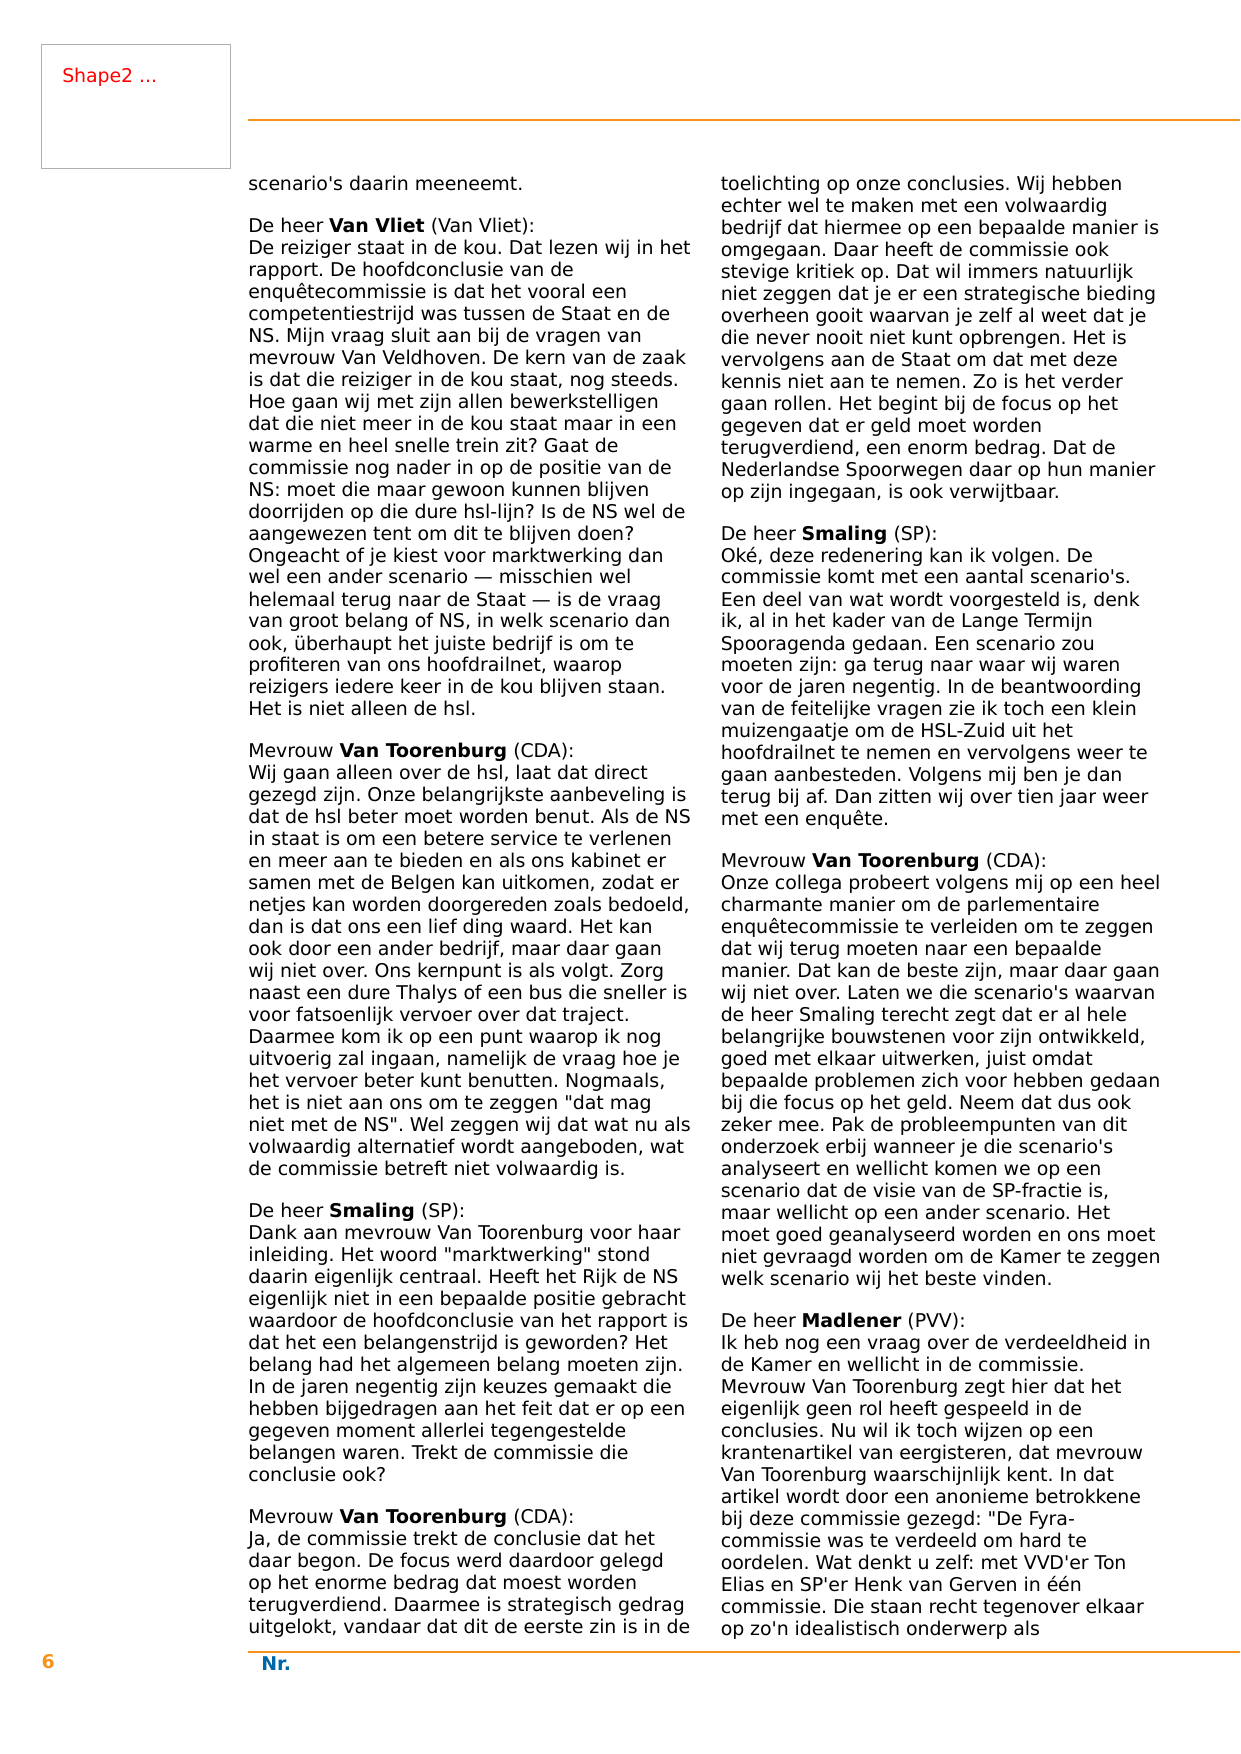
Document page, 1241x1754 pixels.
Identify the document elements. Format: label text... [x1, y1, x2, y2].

text Wij gaan alleen over de hsl, laat dat direct gezegd zijn. Onze belangrijkste aanbeveling is dat de hsl beter moet worden benut. Als de NS in staat is om een betere service te verlenen en meer aan te bieden en als ons kabinet er samen met de Belgen kan uitkomen, zodat er netjes kan worden doorgereden zoals bedoeld, dan is dat ons een lief ding waard. Het kan ook door een ander bedrijf, maar daar gaan wij niet over. Ons kernpunt is als volgt. Zorg naast een dure Thalys of een bus die sneller is voor fatsoenlijk vervoer over dat traject. Daarmee kom ik op een punt waarop ik nog uitvoerig zal ingaan, namelijk de vraag hoe je het vervoer beter kunt benutten. Nogmaals, het is niet aan ons om te zeggen "dat mag niet met de NS". Wel zeggen wij dat wat nu als volwaardig alternatief wordt aangeboden, wat de commissie betreft niet volwaardig is. [248, 762, 691, 1180]
text toelichting op onze conclusies. Wij hebben echter wel te maken met een volwaardig bedrijf dat hiermee op een bepaalde manier is omgegaan. Daar heeft de commissie ook stevige kritiek op. Dat wil immers natuurlijk niet zeggen dat je er een strategische bieding overheen gooit waarvan je zelf al weet dat je die never nooit niet kunt opbrengen. Het is vervolgens aan de Staat om dat met deze kennis niet aan te nemen. Zo is het verder gaan rollen. Het begint bij de focus op het gegeven dat er geld moet worden terugverdiend, een enorm bedrag. Dat de Nederlandse Spoorwegen daar op hun manier op zijn ingegaan, is ook verwijtbaar. [721, 173, 1163, 502]
text De heer Van Vliet (Van Vliet): [248, 215, 691, 237]
text Onze collega probeert volgens mij op een heel charmante manier om de parlementaire enquêtecommissie te verleiden om te zeggen dat wij terug moeten naar een bepaalde manier. Dat kan de beste zijn, maar daar gaan wij niet over. Laten we die scenario's waarvan de heer Smaling terecht zegt dat er al hele belangrijke bouwstenen voor zijn ontwikkeld, goed met elkaar uitwerken, juist omdat bepaalde problemen zich voor hebben gedaan bij die focus op het geld. Neem dat dus ook zeker mee. Pak de probleempunten van dit onderzoek erbij wanneer je die scenario's analyseert en wellicht komen we op een scenario dat de visie van de SP-fractie is, maar wellicht op een ander scenario. Het moet goed geanalyseerd worden en ons moet niet gevraagd worden om de Kamer te zeggen welk scenario wij het beste vinden. [721, 872, 1163, 1290]
text Mevrouw Van Toorenburg (CDA): [721, 850, 1163, 872]
text De heer Smaling (SP): [248, 1200, 691, 1222]
text Dank aan mevrouw Van Toorenburg voor haar inleiding. Het woord "marktwerking" stond daarin eigenlijk centraal. Heeft het Rijk de NS eigenlijk niet in een bepaalde positie gebracht waardoor de hoofdconclusie van het rapport is dat het een belangenstrijd is geworden? Het belang had het algemeen belang moeten zijn. In de jaren negentig zijn keuzes gemaakt die hebben bijgedragen aan het feit dat er op een gegeven moment allerlei tegengestelde belangen waren. Trekt de commissie die conclusie ook? [248, 1222, 691, 1486]
text De reiziger staat in de kou. Dat lezen wij in het rapport. De hoofdconclusie van de enquêtecommissie is dat het vooral een competentiestrijd was tussen de Staat en de NS. Mijn vraag sluit aan bij de vragen van mevrouw Van Veldhoven. De kern van de zaak is dat die reiziger in de kou staat, nog steeds. Hoe gaan wij met zijn allen bewerkstelligen dat die niet meer in de kou staat maar in een warme en heel snelle trein zit? Gaat de commissie nog nader in op de positie van de NS: moet die maar gewoon kunnen blijven doorrijden op die dure hsl-lijn? Is de NS wel de aangewezen tent om dit te blijven doen? Ongeacht of je kiest voor marktwerking dan wel een ander scenario — misschien wel helemaal terug naar de Staat — is de vraag van groot belang of NS, in welk scenario dan ook, überhaupt het juiste bedrijf is om te profiteren van ons hoofdrailnet, waarop reizigers iedere keer in de kou blijven staan. Het is niet alleen de hsl. [248, 237, 691, 720]
text scenario's daarin meeneemt. [248, 173, 691, 195]
text De heer Smaling (SP): [721, 522, 1163, 544]
text Ja, de commissie trekt de conclusie dat het daar begon. De focus werd daardoor gelegd op het enorme bedrag dat moest worden terugverdiend. Daarmee is strategisch gedrag uitgelokt, vandaar dat dit de eerste zin is in de [248, 1528, 691, 1637]
text Mevrouw Van Toorenburg (CDA): [248, 1506, 691, 1528]
text De heer Madlener (PVV): [721, 1310, 1163, 1332]
text Ik heb nog een vraag over de verdeeldheid in de Kamer en wellicht in de commissie. Mevrouw Van Toorenburg zegt hier dat het eigenlijk geen rol heeft gespeeld in de conclusies. Nu wil ik toch wijzen op een krantenartikel van eergisteren, dat mevrouw Van Toorenburg waarschijnlijk kent. In dat artikel wordt door een anonieme betrokkene bij deze commissie gezegd: "De Fyra-commissie was te verdeeld om hard te oordelen. Wat denkt u zelf: met VVD'er Ton Elias en SP'er Henk van Gerven in één commissie. Die staan recht tegenover elkaar op zo'n idealistisch onderwerp als [721, 1332, 1163, 1639]
text Oké, deze redenering kan ik volgen. De commissie komt met een aantal scenario's. Een deel van wat wordt voorgesteld is, denk ik, al in het kader van de Lange Termijn Spooragenda gedaan. Een scenario zou moeten zijn: ga terug naar waar wij waren voor de jaren negentig. In de beantwoording van de feitelijke vragen zie ik toch een klein muizengaatje om de HSL-Zuid uit het hoofdrailnet te nemen en vervolgens weer te gaan aanbesteden. Volgens mij ben je dan terug bij af. Dan zitten wij over tien jaar weer met een enquête. [721, 544, 1163, 830]
text Mevrouw Van Toorenburg (CDA): [248, 740, 691, 762]
